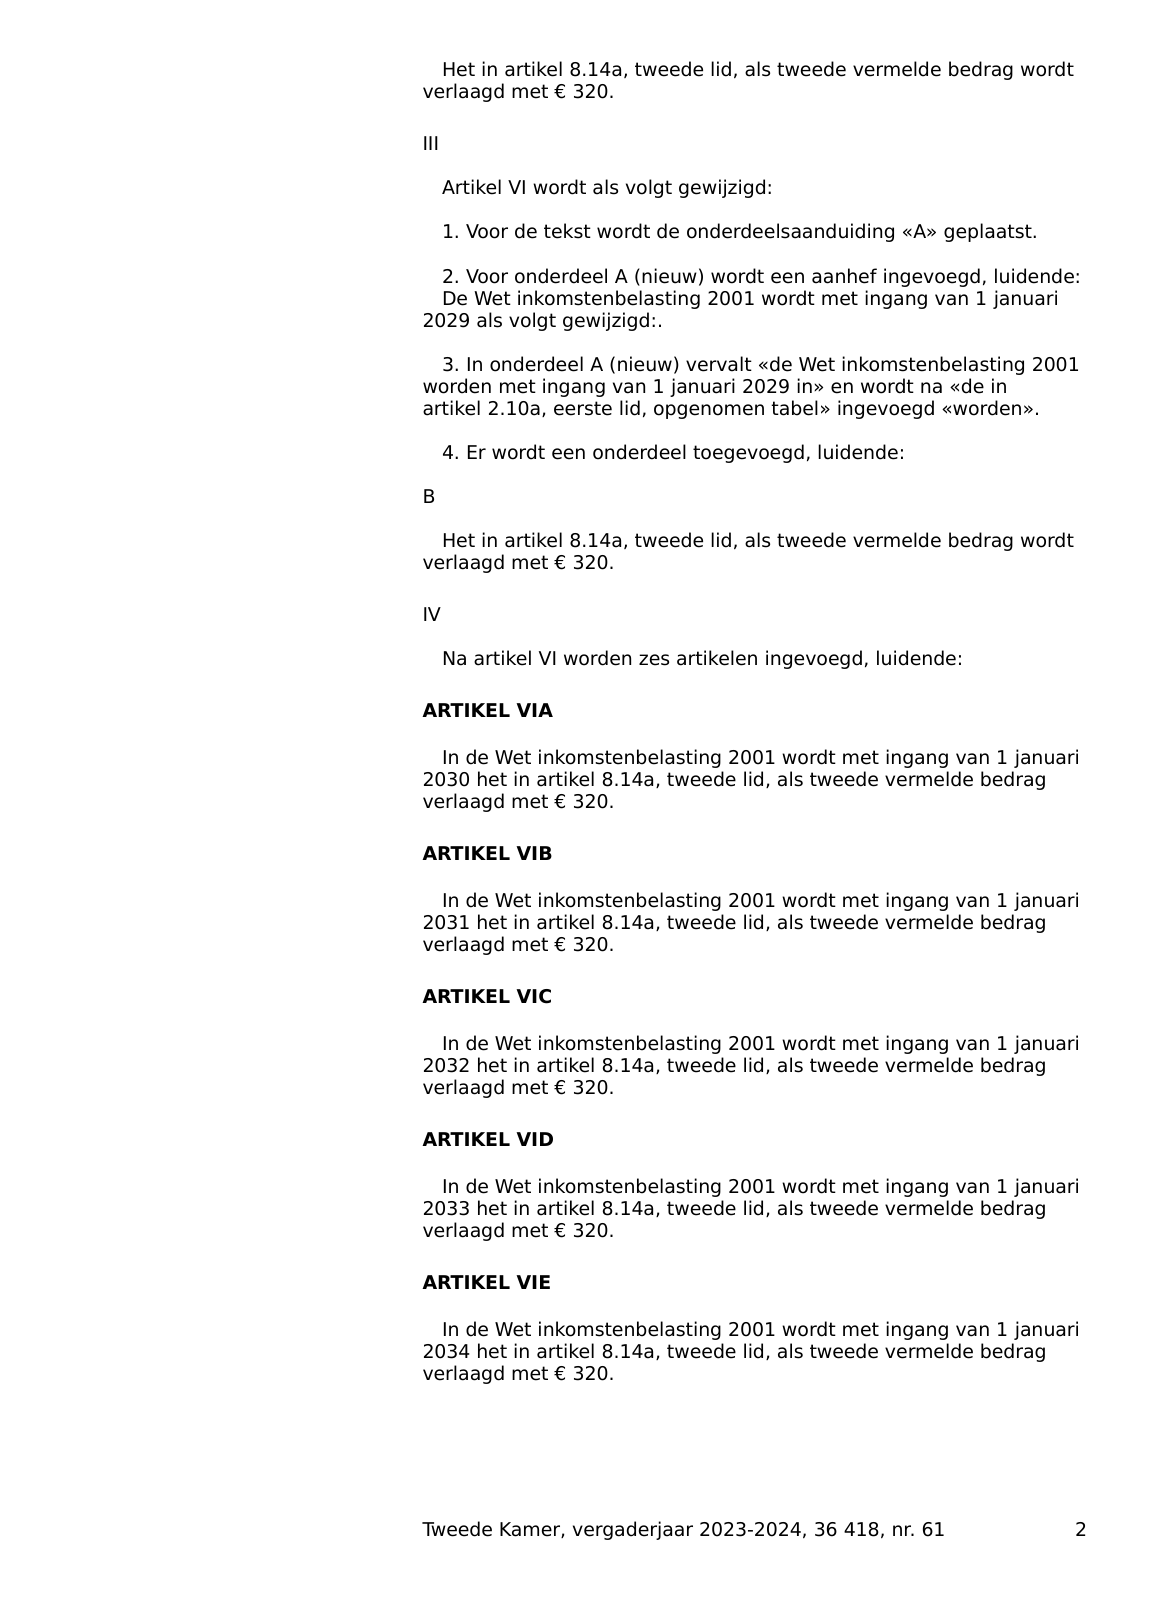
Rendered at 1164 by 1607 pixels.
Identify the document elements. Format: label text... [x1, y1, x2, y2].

text In de Wet inkomstenbelasting 2001 wordt met ingang van 1 januari 2032 het in artikel 8.14a, tweede lid, als tweede vermelde bedrag verlaagd met € 320. [422, 1033, 1087, 1099]
text 4. Er wordt een onderdeel toegevoegd, luidende: [422, 442, 1087, 464]
text 3. In onderdeel A (nieuw) vervalt «de Wet inkomstenbelasting 2001 worden met ingang van 1 januari 2029 in» en wordt na «de in artikel 2.10a, eerste lid, opgenomen tabel» ingevoegd «worden». [422, 354, 1087, 419]
text 2. Voor onderdeel A (nieuw) wordt een aanhef ingevoegd, luidende: [422, 266, 1087, 287]
text 1. Voor de tekst wordt de onderdeelsaanduiding «A» geplaatst. [422, 221, 1087, 243]
subtitle ARTIKEL VID [422, 1129, 1087, 1151]
text De Wet inkomstenbelasting 2001 wordt met ingang van 1 januari 2029 als volgt gewijzigd:. [422, 287, 1087, 331]
subtitle ARTIKEL VIC [422, 986, 1087, 1008]
text Artikel VI wordt als volgt gewijzigd: [422, 177, 1087, 199]
subtitle III [422, 133, 1087, 155]
text Het in artikel 8.14a, tweede lid, als tweede vermelde bedrag wordt verlaagd met € 320. [422, 530, 1087, 574]
text In de Wet inkomstenbelasting 2001 wordt met ingang van 1 januari 2031 het in artikel 8.14a, tweede lid, als tweede vermelde bedrag verlaagd met € 320. [422, 890, 1087, 956]
subtitle ARTIKEL VIA [422, 700, 1087, 722]
text Het in artikel 8.14a, tweede lid, als tweede vermelde bedrag wordt verlaagd met € 320. [422, 59, 1087, 103]
text In de Wet inkomstenbelasting 2001 wordt met ingang van 1 januari 2033 het in artikel 8.14a, tweede lid, als tweede vermelde bedrag verlaagd met € 320. [422, 1176, 1087, 1242]
subtitle ARTIKEL VIB [422, 843, 1087, 865]
subtitle ARTIKEL VIE [422, 1272, 1087, 1294]
text In de Wet inkomstenbelasting 2001 wordt met ingang van 1 januari 2030 het in artikel 8.14a, tweede lid, als tweede vermelde bedrag verlaagd met € 320. [422, 747, 1087, 813]
text In de Wet inkomstenbelasting 2001 wordt met ingang van 1 januari 2034 het in artikel 8.14a, tweede lid, als tweede vermelde bedrag verlaagd met € 320. [422, 1319, 1087, 1385]
subtitle IV [422, 604, 1087, 626]
text B [422, 486, 1087, 508]
text Na artikel VI worden zes artikelen ingevoegd, luidende: [422, 648, 1087, 670]
